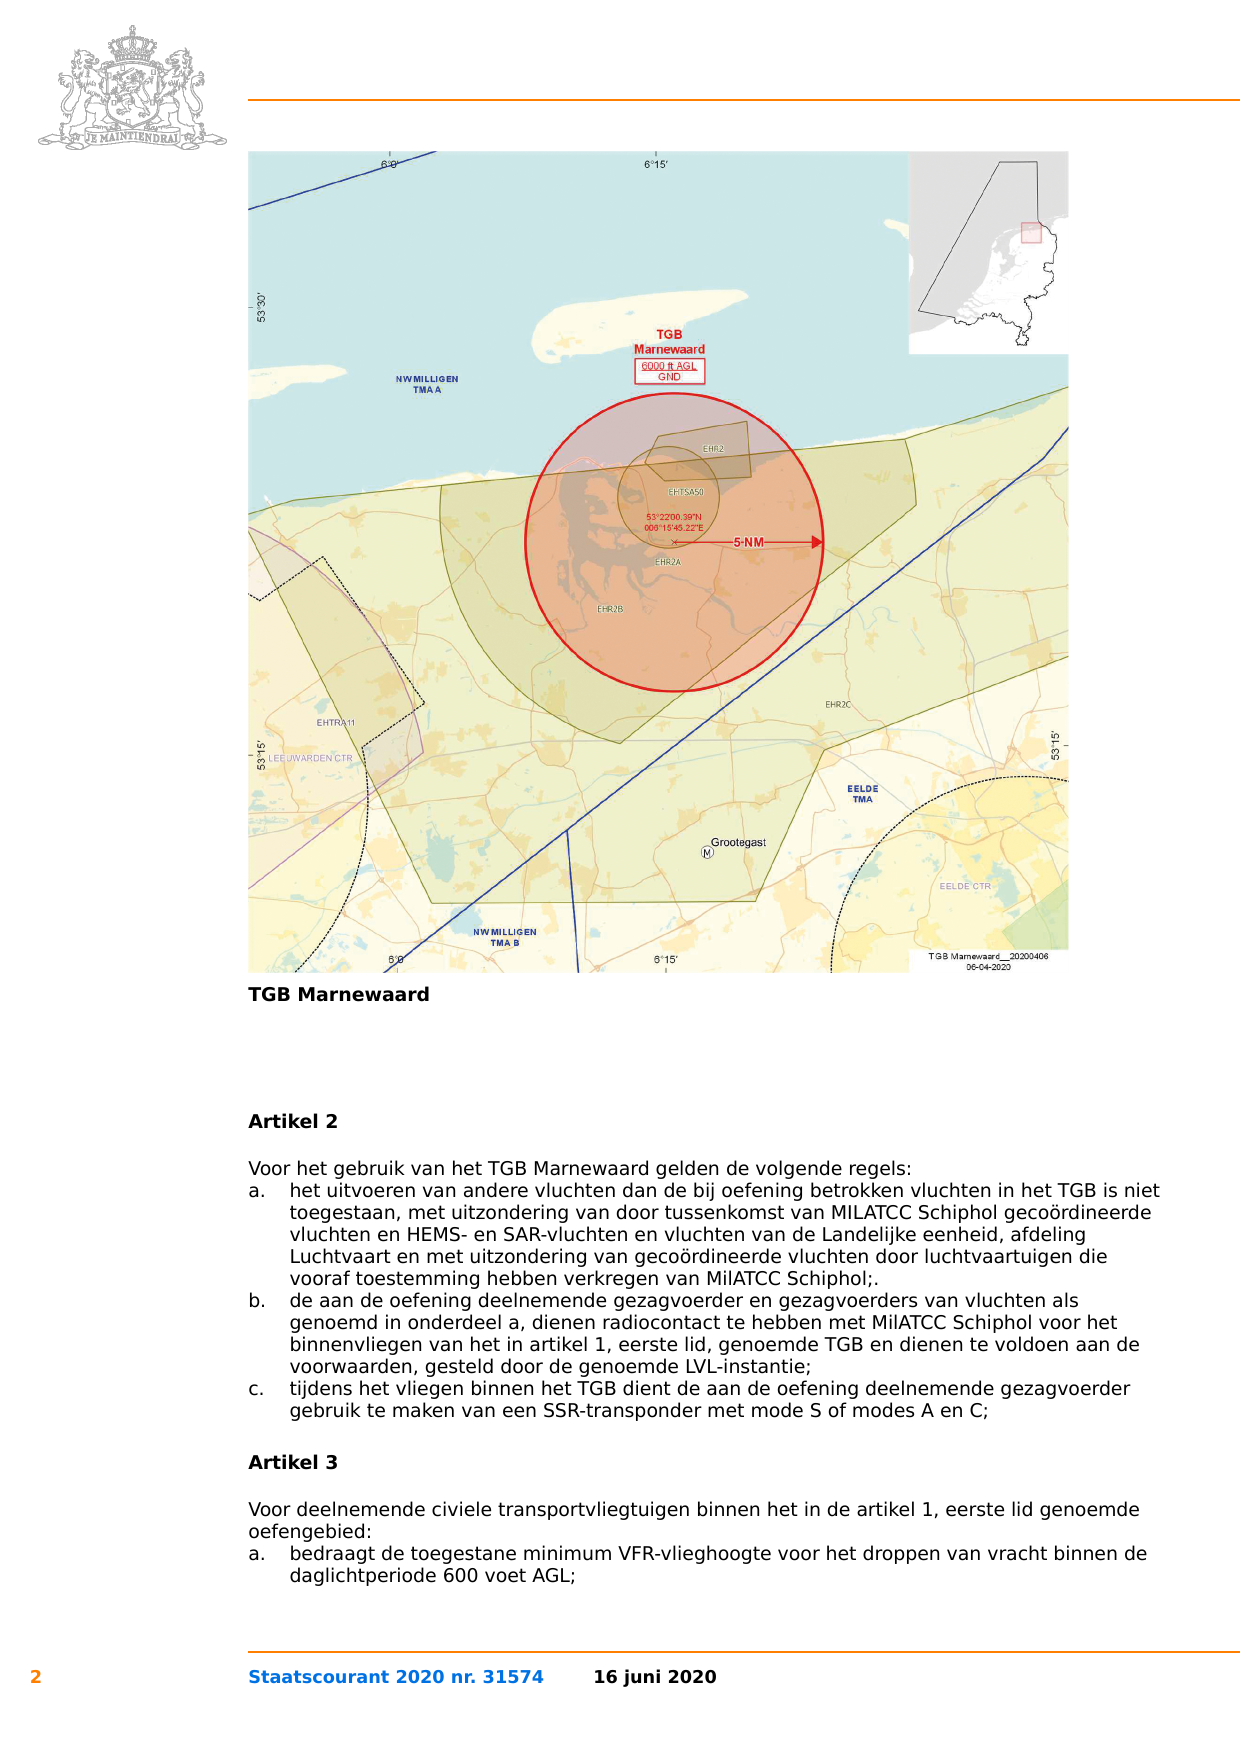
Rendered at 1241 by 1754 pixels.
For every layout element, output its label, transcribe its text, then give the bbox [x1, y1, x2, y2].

picture [38, 25, 227, 150]
text TGB Marnewaard [248, 984, 1069, 1006]
text b. de aan de oefening deelnemende gezagvoerder en gezagvoerders van vluchten als genoemd in onderdeel a, dienen radiocontact te hebben met MilATCC Schiphol voor het binnenvliegen van het in artikel 1, eerste lid, genoemde TGB en dienen te voldoen aan de voorwaarden, gesteld door de genoemde LVL-instantie; [248, 1290, 1163, 1378]
subtitle Artikel 3 [248, 1452, 1163, 1474]
text Voor het gebruik van het TGB Marnewaard gelden de volgende regels: [248, 1158, 1163, 1180]
text c. tijdens het vliegen binnen het TGB dient de aan de oefening deelnemende gezagvoerder gebruik te maken van een SSR-transponder met mode S of modes A en C; [248, 1378, 1163, 1422]
text a. het uitvoeren van andere vluchten dan de bij oefening betrokken vluchten in het TGB is niet toegestaan, met uitzondering van door tussenkomst van MILATCC Schiphol gecoördineerde vluchten en HEMS- en SAR-vluchten en vluchten van de Landelijke eenheid, afdeling Luchtvaart en met uitzondering van gecoördineerde vluchten door luchtvaartuigen die vooraf toestemming hebben verkregen van MilATCC Schiphol;. [248, 1180, 1163, 1290]
picture [248, 151, 1069, 973]
text a. bedraagt de toegestane minimum VFR-vlieghoogte voor het droppen van vracht binnen de daglichtperiode 600 voet AGL; [248, 1543, 1163, 1587]
text Voor deelnemende civiele transportvliegtuigen binnen het in de artikel 1, eerste lid genoemde oefengebied: [248, 1499, 1163, 1543]
subtitle Artikel 2 [248, 1111, 1163, 1133]
